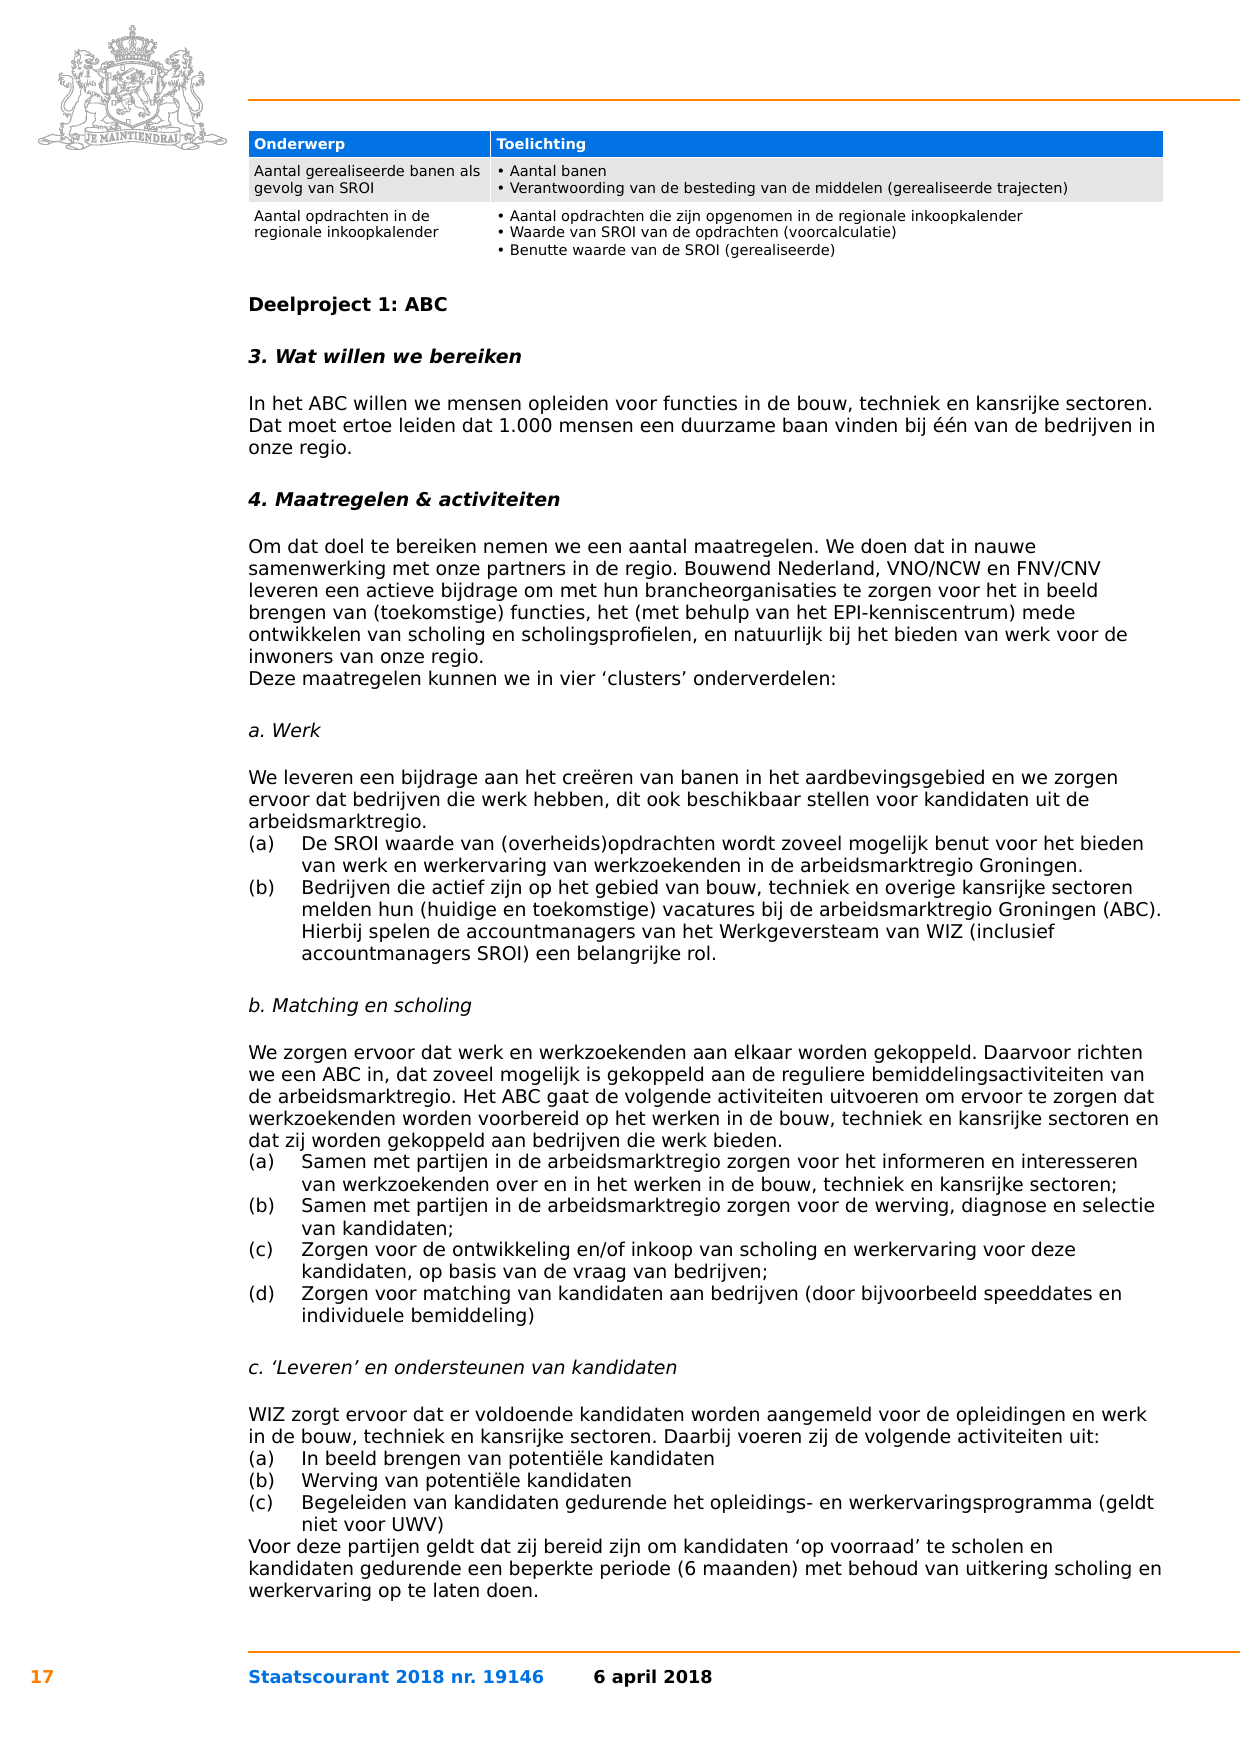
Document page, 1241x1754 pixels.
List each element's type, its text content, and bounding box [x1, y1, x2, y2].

subtitle 3. Wat willen we bereiken [248, 346, 1163, 368]
table_cell Aantal opdrachten in de regionale inkoopkalender [249, 203, 490, 263]
subtitle b. Matching en scholing [248, 994, 1163, 1017]
text (c) Begeleiden van kandidaten gedurende het opleidings- en werkervaringsprogramma (geldt niet voor UWV) [248, 1492, 1163, 1536]
text We zorgen ervoor dat werk en werkzoekenden aan elkaar worden gekoppeld. Daarvoor richten we een ABC in, dat zoveel mogelijk is gekoppeld aan de reguliere bemiddelingsactiviteiten van de arbeidsmarktregio. Het ABC gaat de volgende activiteiten uitvoeren om ervoor te zorgen dat werkzoekenden worden voorbereid op het werken in de bouw, techniek en kansrijke sectoren en dat zij worden gekoppeld aan bedrijven die werk bieden. [248, 1042, 1163, 1151]
text (c) Zorgen voor de ontwikkeling en/of inkoop van scholing en werkervaring voor deze kandidaten, op basis van de vraag van bedrijven; [248, 1239, 1163, 1283]
text (b) Werving van potentiële kandidaten [248, 1470, 1163, 1492]
text In het ABC willen we mensen opleiden voor functies in de bouw, techniek en kansrijke sectoren. Dat moet ertoe leiden dat 1.000 mensen een duurzame baan vinden bij één van de bedrijven in onze regio. [248, 393, 1163, 459]
table_cell • Aantal banen • Verantwoording van de besteding van de middelen (gerealiseerde trajecten) [491, 158, 1163, 202]
table_header Toelichting [491, 131, 1163, 157]
subtitle 4. Maatregelen & activiteiten [248, 489, 1163, 511]
subtitle c. ‘Leveren’ en ondersteunen van kandidaten [248, 1357, 1163, 1379]
text Om dat doel te bereiken nemen we een aantal maatregelen. We doen dat in nauwe samenwerking met onze partners in de regio. Bouwend Nederland, VNO/NCW en FNV/CNV leveren een actieve bijdrage om met hun brancheorganisaties te zorgen voor het in beeld brengen van (toekomstige) functies, het (met behulp van het EPI-kenniscentrum) mede ontwikkelen van scholing en scholingsprofielen, en natuurlijk bij het bieden van werk voor de inwoners van onze regio. [248, 536, 1163, 668]
picture [38, 25, 227, 150]
text (a) De SROI waarde van (overheids)opdrachten wordt zoveel mogelijk benut voor het bieden van werk en werkervaring van werkzoekenden in de arbeidsmarktregio Groningen. [248, 833, 1163, 877]
text WIZ zorgt ervoor dat er voldoende kandidaten worden aangemeld voor de opleidingen en werk in de bouw, techniek en kansrijke sectoren. Daarbij voeren zij de volgende activiteiten uit: [248, 1404, 1163, 1448]
text (a) In beeld brengen van potentiële kandidaten [248, 1448, 1163, 1470]
subtitle a. Werk [248, 720, 1163, 742]
table_header Onderwerp [249, 131, 490, 157]
table_cell Aantal gerealiseerde banen als gevolg van SROI [249, 158, 490, 202]
text (b) Bedrijven die actief zijn op het gebied van bouw, techniek en overige kansrijke sectoren melden hun (huidige en toekomstige) vacatures bij de arbeidsmarktregio Groningen (ABC). Hierbij spelen de accountmanagers van het Werkgeversteam van WIZ (inclusief accountmanagers SROI) een belangrijke rol. [248, 877, 1163, 964]
text (b) Samen met partijen in de arbeidsmarktregio zorgen voor de werving, diagnose en selectie van kandidaten; [248, 1195, 1163, 1239]
table_cell • Aantal opdrachten die zijn opgenomen in de regionale inkoopkalender • Waarde van SROI van de opdrachten (voorcalculatie) • Benutte waarde van de SROI (gerealiseerde) [491, 203, 1163, 263]
text (d) Zorgen voor matching van kandidaten aan bedrijven (door bijvoorbeeld speeddates en individuele bemiddeling) [248, 1283, 1163, 1327]
text (a) Samen met partijen in de arbeidsmarktregio zorgen voor het informeren en interesseren van werkzoekenden over en in het werken in de bouw, techniek en kansrijke sectoren; [248, 1151, 1163, 1195]
text Voor deze partijen geldt dat zij bereid zijn om kandidaten ‘op voorraad’ te scholen en kandidaten gedurende een beperkte periode (6 maanden) met behoud van uitkering scholing en werkervaring op te laten doen. [248, 1536, 1163, 1602]
text We leveren een bijdrage aan het creëren van banen in het aardbevingsgebied en we zorgen ervoor dat bedrijven die werk hebben, dit ook beschikbaar stellen voor kandidaten uit de arbeidsmarktregio. [248, 767, 1163, 833]
subtitle Deelproject 1: ABC [248, 294, 1163, 316]
text Deze maatregelen kunnen we in vier ‘clusters’ onderverdelen: [248, 668, 1163, 690]
